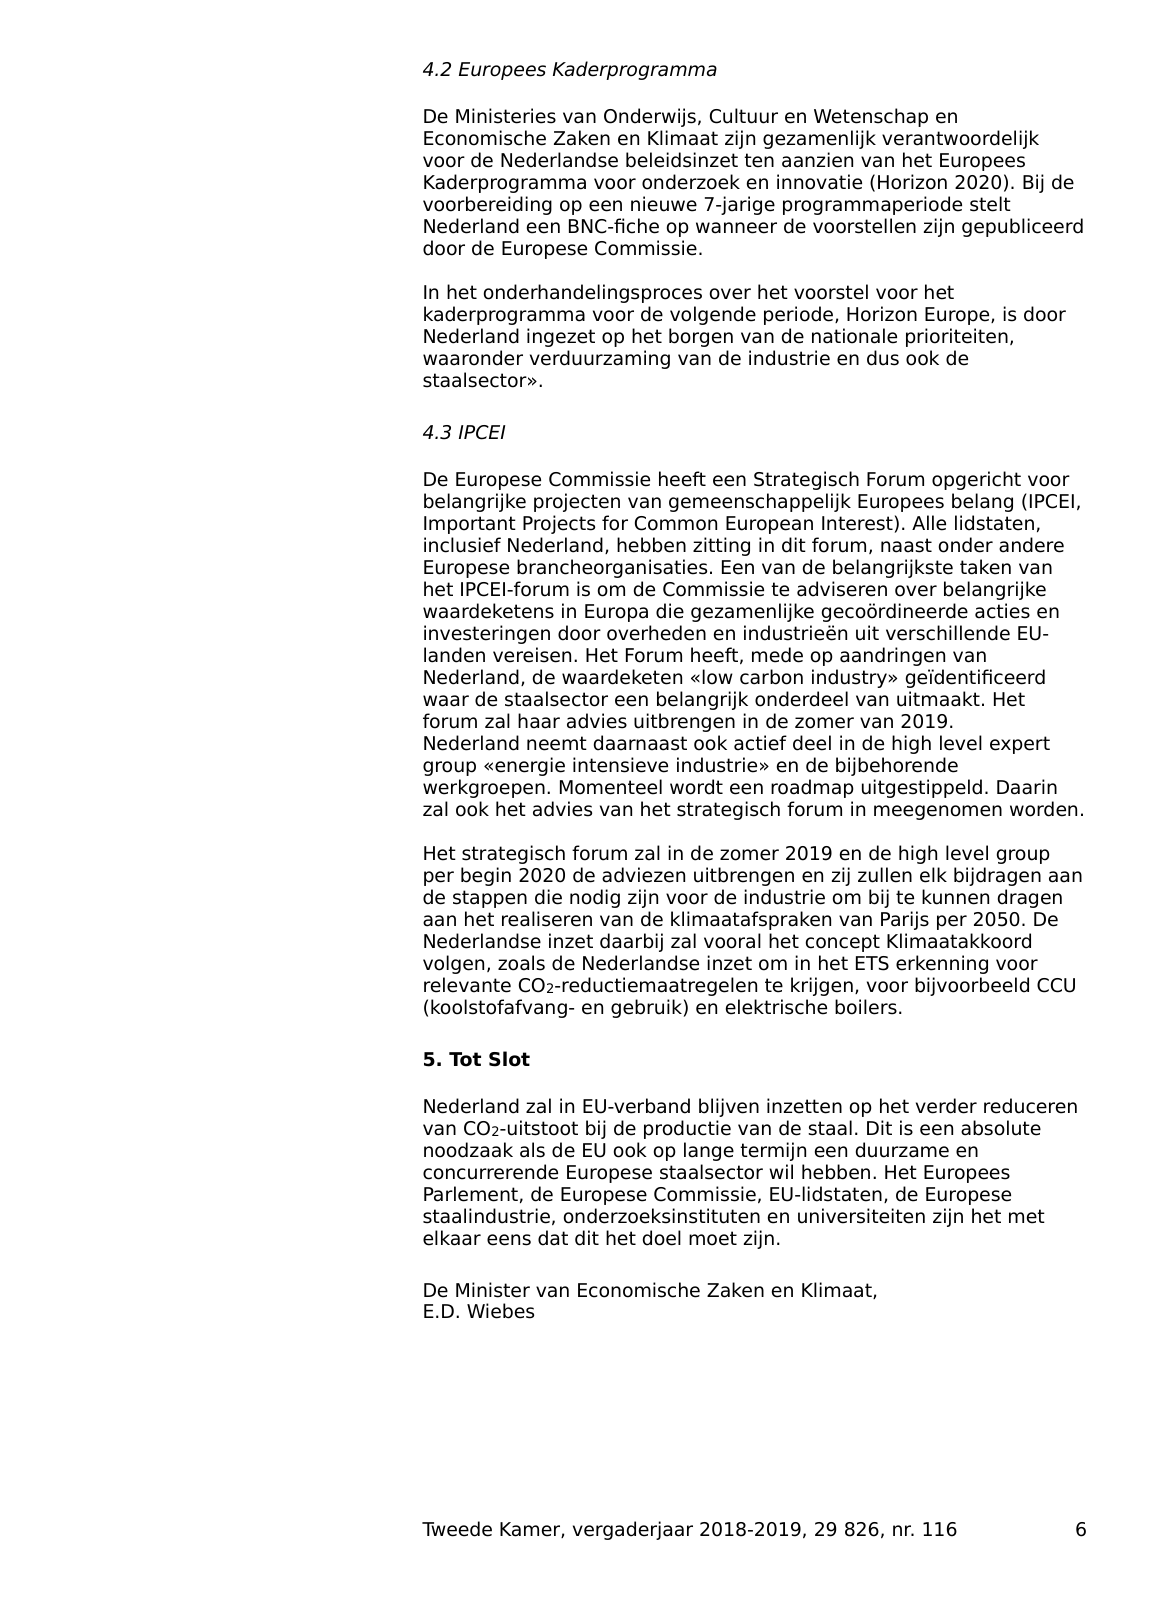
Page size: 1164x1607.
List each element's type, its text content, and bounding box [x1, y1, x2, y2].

text De Europese Commissie heeft een Strategisch Forum opgericht voor belangrijke projecten van gemeenschappelijk Europees belang (IPCEI, Important Projects for Common European Interest). Alle lidstaten, inclusief Nederland, hebben zitting in dit forum, naast onder andere Europese brancheorganisaties. Een van de belangrijkste taken van het IPCEI-forum is om de Commissie te adviseren over belangrijke waardeketens in Europa die gezamenlijke gecoördineerde acties en investeringen door overheden en industrieën uit verschillende EU-landen vereisen. Het Forum heeft, mede op aandringen van Nederland, de waardeketen «low carbon industry» geïdentificeerd waar de staalsector een belangrijk onderdeel van uitmaakt. Het forum zal haar advies uitbrengen in de zomer van 2019. [422, 469, 1087, 733]
text De Minister van Economische Zaken en Klimaat, E.D. Wiebes [422, 1279, 1087, 1323]
text In het onderhandelingsproces over het voorstel voor het kaderprogramma voor de volgende periode, Horizon Europe, is door Nederland ingezet op het borgen van de nationale prioriteiten, waaronder verduurzaming van de industrie en dus ook de staalsector». [422, 282, 1087, 392]
text Het strategisch forum zal in de zomer 2019 en de high level group per begin 2020 de adviezen uitbrengen en zij zullen elk bijdragen aan de stappen die nodig zijn voor de industrie om bij te kunnen dragen aan het realiseren van de klimaatafspraken van Parijs per 2050. De Nederlandse inzet daarbij zal vooral het concept Klimaatakkoord volgen, zoals de Nederlandse inzet om in het ETS erkenning voor relevante CO2-reductiemaatregelen te krijgen, voor bijvoorbeeld CCU (koolstofafvang- en gebruik) en elektrische boilers. [422, 843, 1087, 1019]
subtitle 4.3 IPCEI [422, 422, 1087, 444]
text De Ministeries van Onderwijs, Cultuur en Wetenschap en Economische Zaken en Klimaat zijn gezamenlijk verantwoordelijk voor de Nederlandse beleidsinzet ten aanzien van het Europees Kaderprogramma voor onderzoek en innovatie (Horizon 2020). Bij de voorbereiding op een nieuwe 7-jarige programmaperiode stelt Nederland een BNC-fiche op wanneer de voorstellen zijn gepubliceerd door de Europese Commissie. [422, 106, 1087, 260]
subtitle 5. Tot Slot [422, 1049, 1087, 1071]
subtitle 4.2 Europees Kaderprogramma [422, 59, 1087, 81]
text Nederland zal in EU-verband blijven inzetten op het verder reduceren van CO2-uitstoot bij de productie van de staal. Dit is een absolute noodzaak als de EU ook op lange termijn een duurzame en concurrerende Europese staalsector wil hebben. Het Europees Parlement, de Europese Commissie, EU-lidstaten, de Europese staalindustrie, onderzoeksinstituten en universiteiten zijn het met elkaar eens dat dit het doel moet zijn. [422, 1096, 1087, 1249]
text Nederland neemt daarnaast ook actief deel in de high level expert group «energie intensieve industrie» en de bijbehorende werkgroepen. Momenteel wordt een roadmap uitgestippeld. Daarin zal ook het advies van het strategisch forum in meegenomen worden. [422, 733, 1087, 821]
